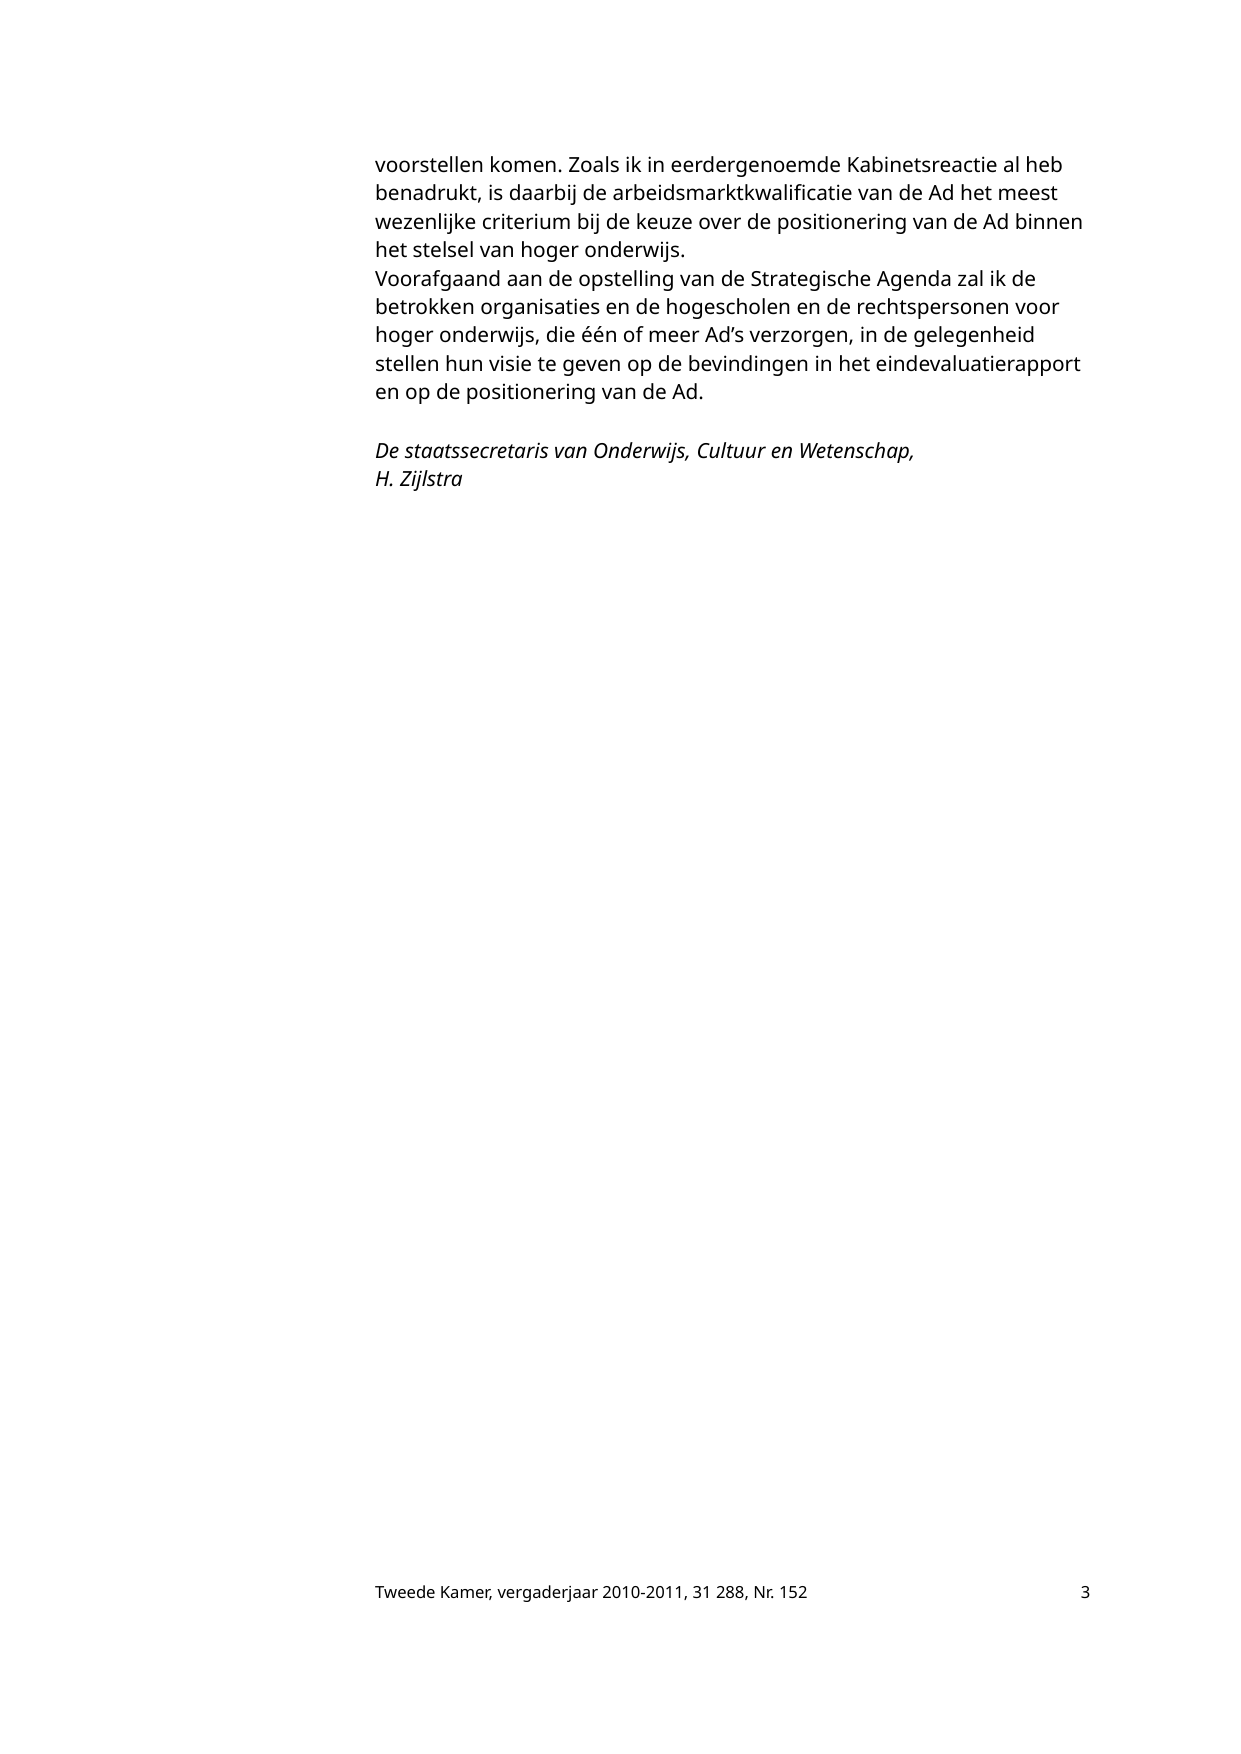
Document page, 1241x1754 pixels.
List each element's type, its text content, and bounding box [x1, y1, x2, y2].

text De staatssecretaris van Onderwijs, Cultuur en Wetenschap, [375, 436, 1090, 464]
text H. Zijlstra [375, 464, 1090, 493]
text Voorafgaand aan de opstelling van de Strategische Agenda zal ik de betrokken organisaties en de hogescholen en de rechtspersonen voor hoger onderwijs, die één of meer Ad’s verzorgen, in de gelegenheid stellen hun visie te geven op de bevindingen in het eindevaluatierapport en op de positionering van de Ad. [375, 264, 1090, 406]
text voorstellen komen. Zoals ik in eerdergenoemde Kabinetsreactie al heb benadrukt, is daarbij de arbeidsmarktkwalificatie van de Ad het meest wezenlijke criterium bij de keuze over de positionering van de Ad binnen het stelsel van hoger onderwijs. [375, 150, 1090, 264]
